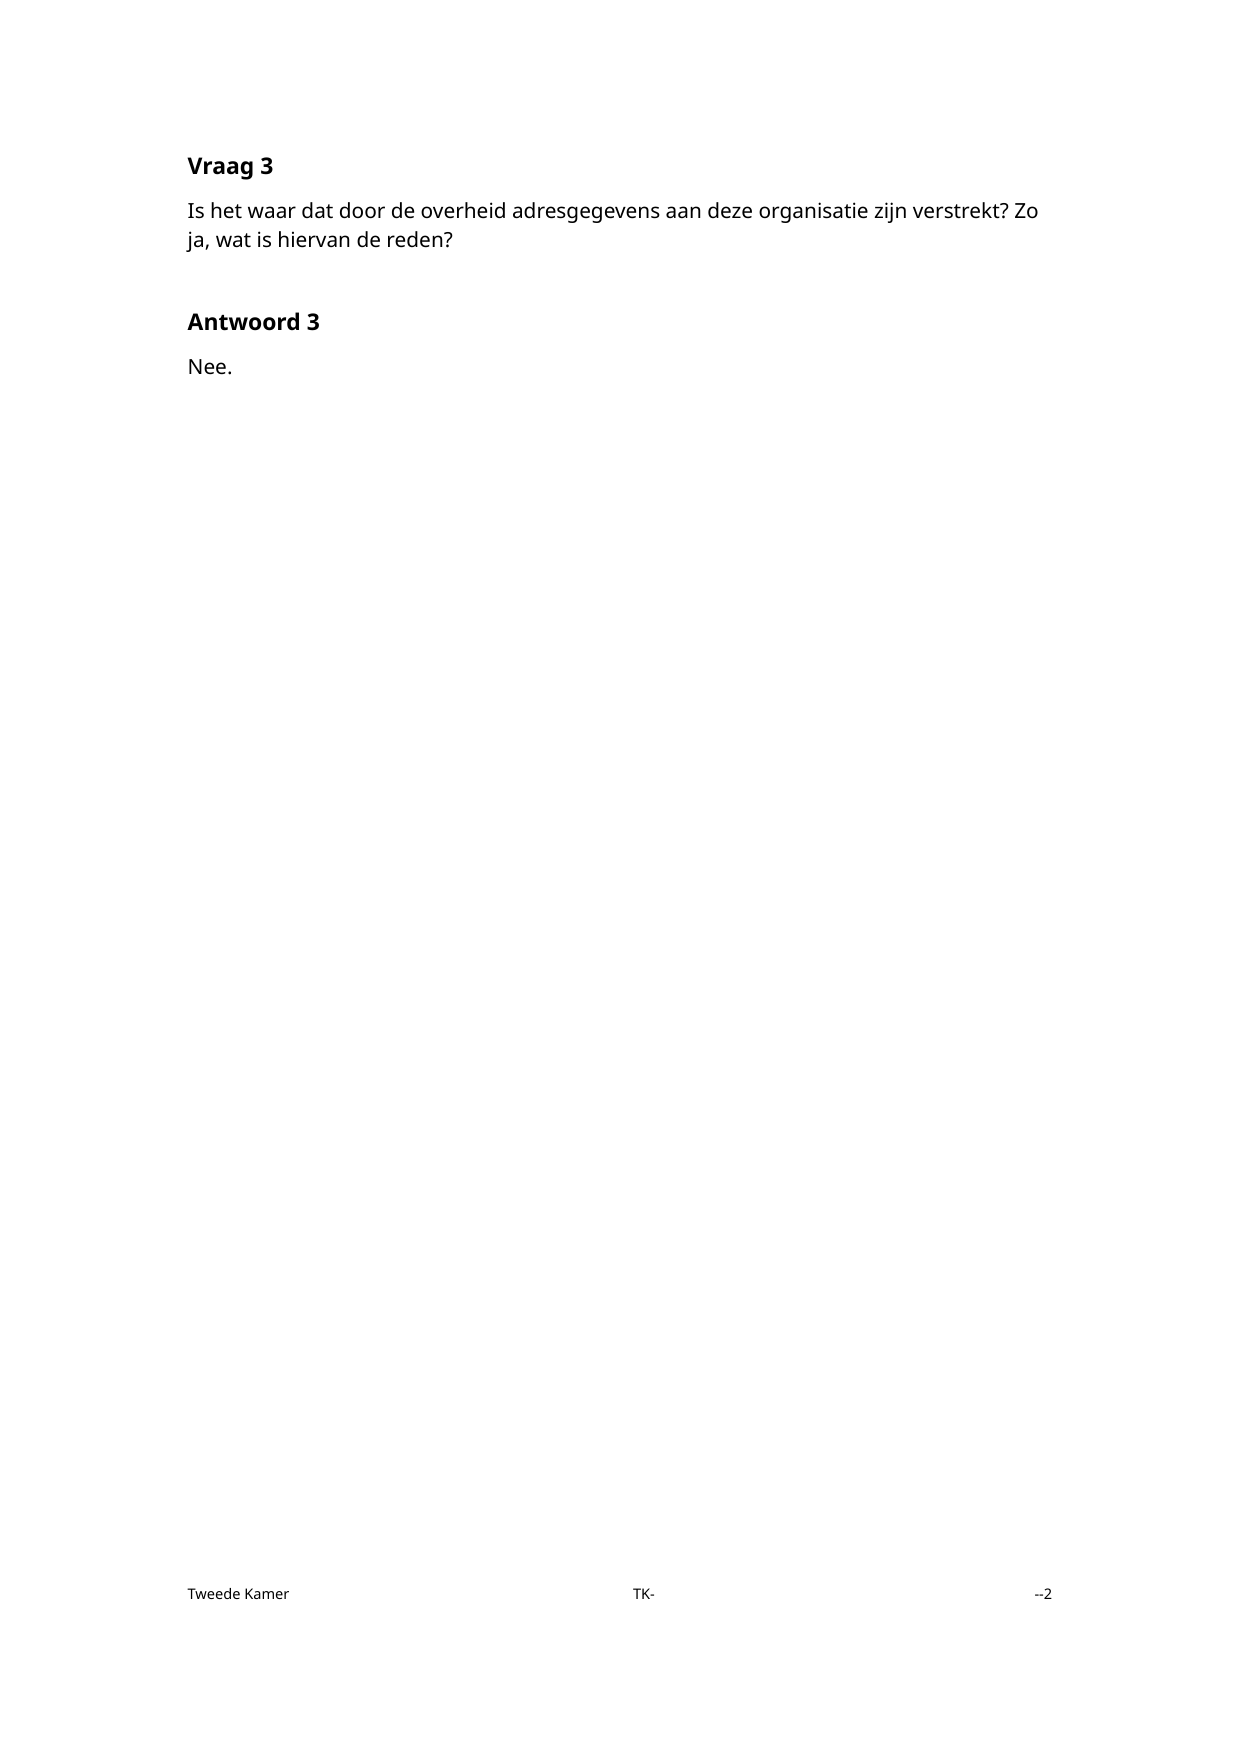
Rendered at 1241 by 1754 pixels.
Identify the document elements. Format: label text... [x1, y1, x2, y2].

subtitle Antwoord 3 [187, 306, 1053, 337]
text Nee. [187, 352, 1053, 380]
subtitle Vraag 3 [187, 150, 1053, 181]
text Is het waar dat door de overheid adresgegevens aan deze organisatie zijn verstrekt? Zo ja, wat is hiervan de reden? [187, 196, 1053, 253]
